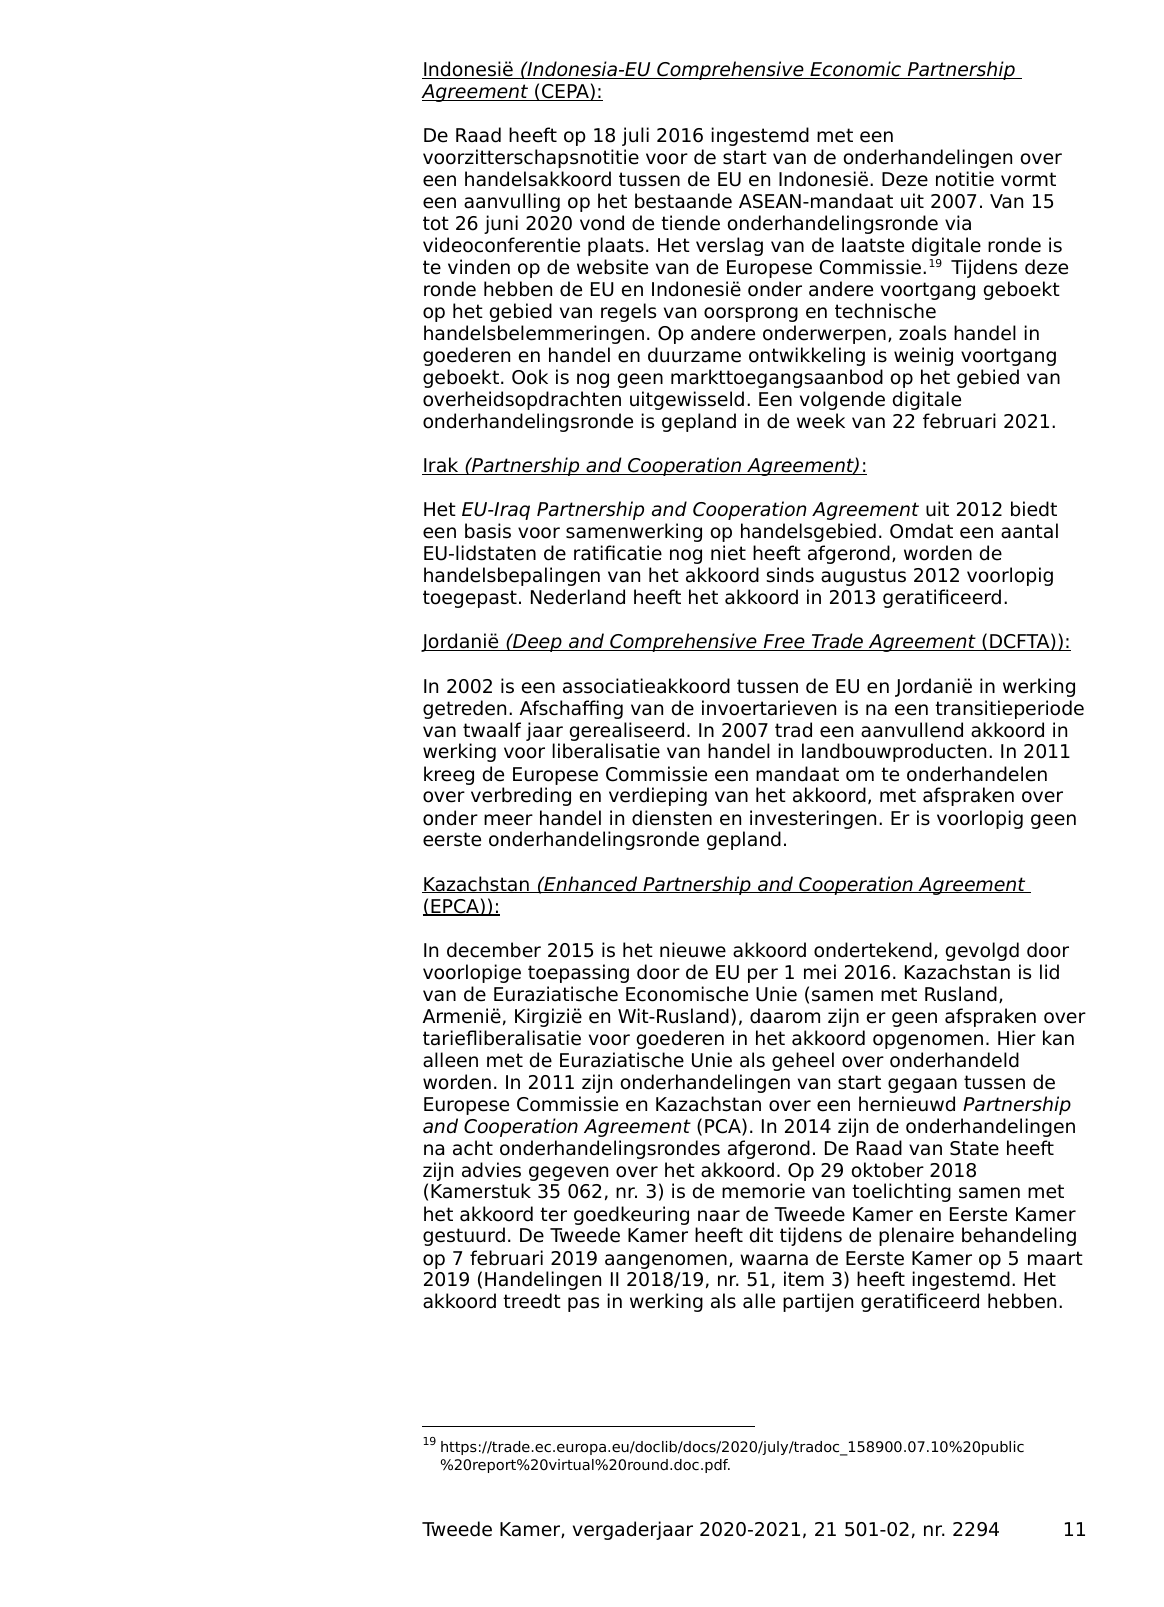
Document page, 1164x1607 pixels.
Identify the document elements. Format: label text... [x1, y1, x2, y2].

text In december 2015 is het nieuwe akkoord ondertekend, gevolgd door voorlopige toepassing door de EU per 1 mei 2016. Kazachstan is lid van de Euraziatische Economische Unie (samen met Rusland, Armenië, Kirgizië en Wit-Rusland), daarom zijn er geen afspraken over tariefliberalisatie voor goederen in het akkoord opgenomen. Hier kan alleen met de Euraziatische Unie als geheel over onderhandeld worden. In 2011 zijn onderhandelingen van start gegaan tussen de Europese Commissie en Kazachstan over een hernieuwd Partnership and Cooperation Agreement (PCA). In 2014 zijn de onderhandelingen na acht onderhandelingsrondes afgerond. De Raad van State heeft zijn advies gegeven over het akkoord. Op 29 oktober 2018 (Kamerstuk 35 062, nr. 3) is de memorie van toelichting samen met het akkoord ter goedkeuring naar de Tweede Kamer en Eerste Kamer gestuurd. De Tweede Kamer heeft dit tijdens de plenaire behandeling op 7 februari 2019 aangenomen, waarna de Eerste Kamer op 5 maart 2019 (Handelingen II 2018/19, nr. 51, item 3) heeft ingestemd. Het akkoord treedt pas in werking als alle partijen geratificeerd hebben. [422, 940, 1087, 1313]
subtitle Jordanië (Deep and Comprehensive Free Trade Agreement (DCFTA)): [422, 631, 1087, 653]
text Het EU-Iraq Partnership and Cooperation Agreement uit 2012 biedt een basis voor samenwerking op handelsgebied. Omdat een aantal EU-lidstaten de ratificatie nog niet heeft afgerond, worden de handelsbepalingen van het akkoord sinds augustus 2012 voorlopig toegepast. Nederland heeft het akkoord in 2013 geratificeerd. [422, 499, 1087, 609]
subtitle Kazachstan (Enhanced Partnership and Cooperation Agreement (EPCA)): [422, 873, 1087, 917]
subtitle Irak (Partnership and Cooperation Agreement): [422, 455, 1087, 477]
text De Raad heeft op 18 juli 2016 ingestemd met een voorzitterschapsnotitie voor de start van de onderhandelingen over een handelsakkoord tussen de EU en Indonesië. Deze notitie vormt een aanvulling op het bestaande ASEAN-mandaat uit 2007. Van 15 tot 26 juni 2020 vond de tiende onderhandelingsronde via videoconferentie plaats. Het verslag van de laatste digitale ronde is te vinden op de website van de Europese Commissie. Tijdens deze ronde hebben de EU en Indonesië onder andere voortgang geboekt op het gebied van regels van oorsprong en technische handelsbelemmeringen. Op andere onderwerpen, zoals handel in goederen en handel en duurzame ontwikkeling is weinig voortgang geboekt. Ook is nog geen markttoegangsaanbod op het gebied van overheidsopdrachten uitgewisseld. Een volgende digitale onderhandelingsronde is gepland in de week van 22 februari 2021. [422, 125, 1087, 433]
text In 2002 is een associatieakkoord tussen de EU en Jordanië in werking getreden. Afschaffing van de invoertarieven is na een transitieperiode van twaalf jaar gerealiseerd. In 2007 trad een aanvullend akkoord in werking voor liberalisatie van handel in landbouwproducten. In 2011 kreeg de Europese Commissie een mandaat om te onderhandelen over verbreding en verdieping van het akkoord, met afspraken over onder meer handel in diensten en investeringen. Er is voorlopig geen eerste onderhandelingsronde gepland. [422, 676, 1087, 851]
subtitle Indonesië (Indonesia-EU Comprehensive Economic Partnership Agreement (CEPA): [422, 59, 1087, 103]
text https://trade.ec.europa.eu/doclib/docs/2020/july/tradoc_158900.07.10%20public%20report%20virtual%20round.doc.pdf. [422, 1435, 1087, 1474]
